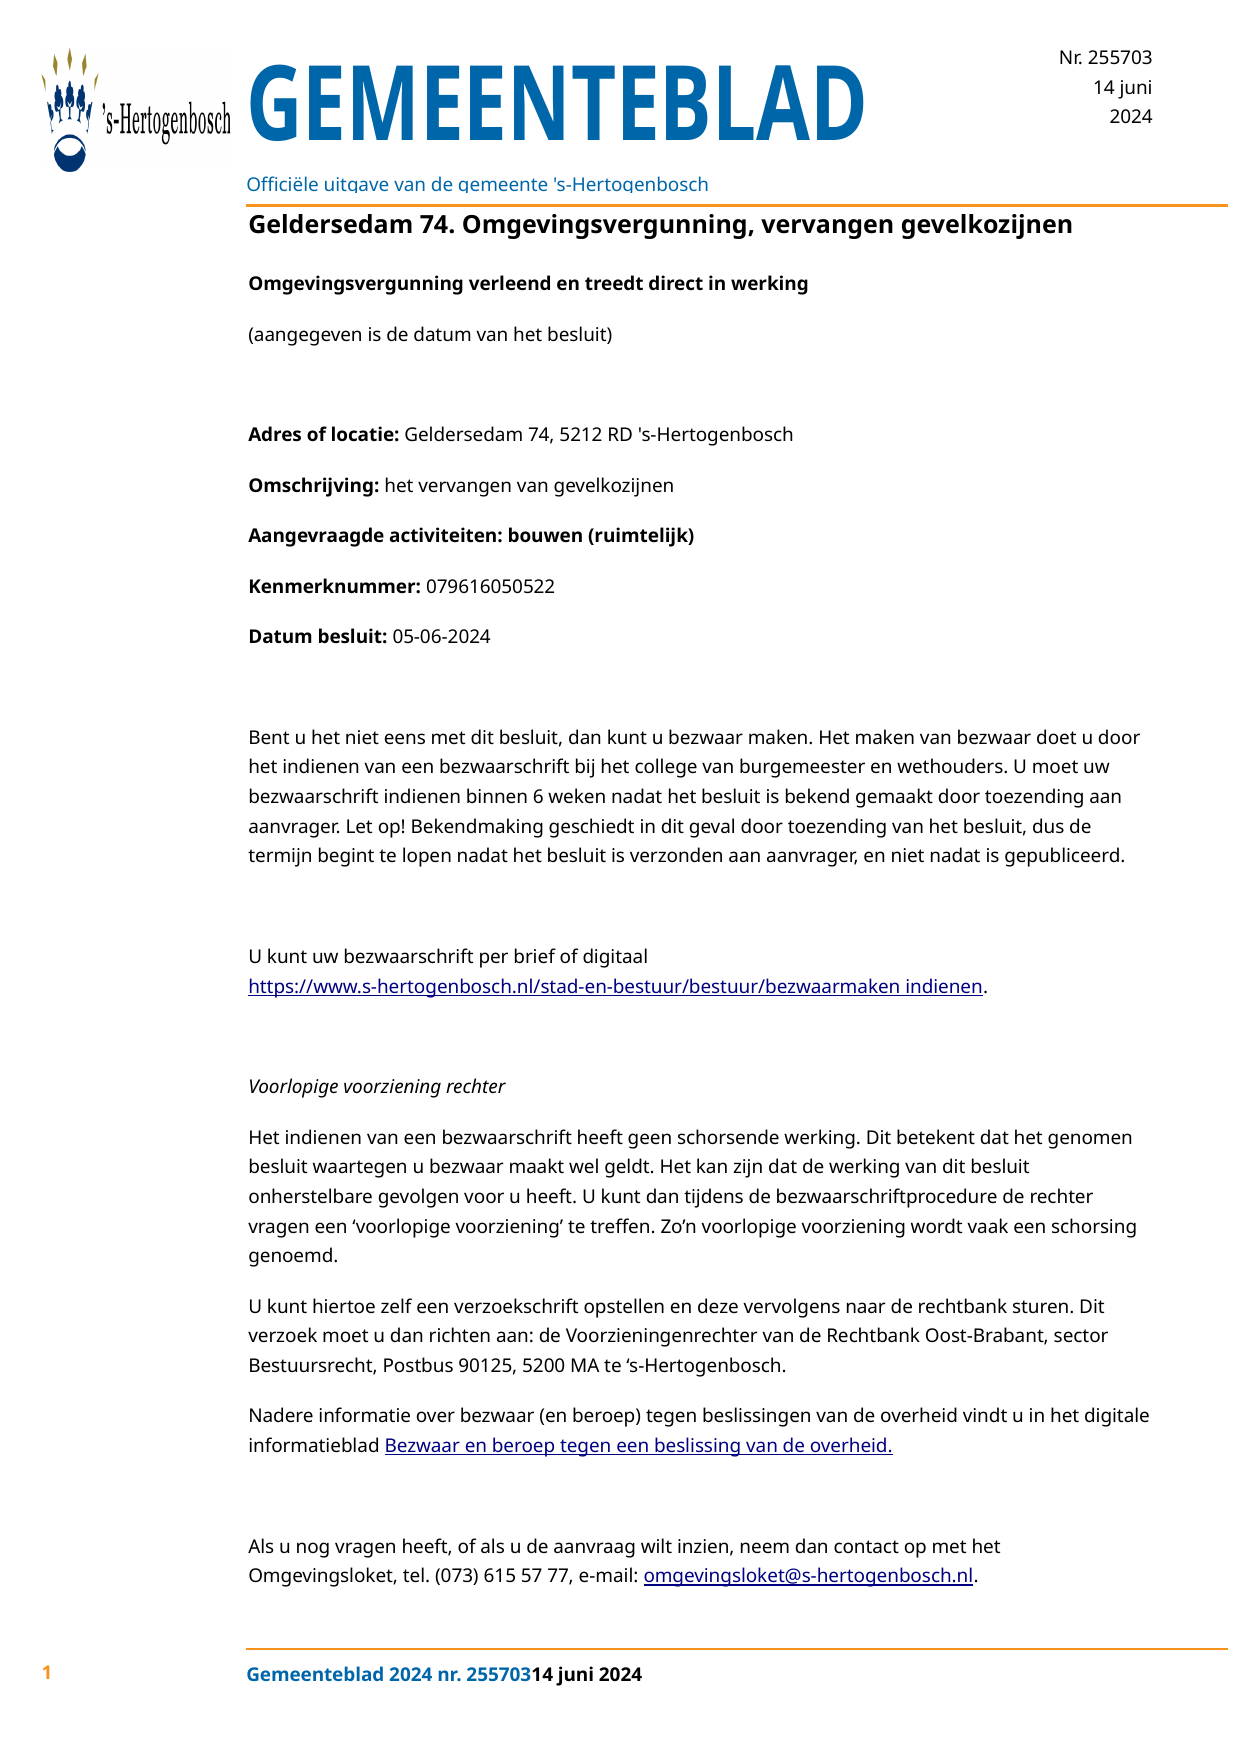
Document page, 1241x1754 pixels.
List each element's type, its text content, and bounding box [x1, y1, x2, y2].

picture [41, 47, 231, 172]
text Datum besluit: 05-06-2024 [248, 623, 1152, 649]
text Omgevingsvergunning verleend en treedt direct in werking [248, 270, 1152, 296]
text Geldersedam 74. Omgevingsvergunning, vervangen gevelkozijnen [248, 207, 1152, 241]
text U kunt hiertoe zelf een verzoekschrift opstellen en deze vervolgens naar de rechtbank sturen. Dit verzoek moet u dan richten aan: de Voorzieningenrechter van de Rechtbank Oost-Brabant, sector Bestuursrecht, Postbus 90125, 5200 MA te ‘s-Hertogenbosch. [248, 1293, 1152, 1378]
text Als u nog vragen heeft, of als u de aanvraag wilt inzien, neem dan contact op met het Omgevingsloket, tel. (073) 615 57 77, e-mail: omgevingsloket@s-hertogenbosch.nl. [248, 1533, 1152, 1588]
text Kenmerknummer: 079616050522 [248, 573, 1152, 598]
text Omschrijving: het vervangen van gevelkozijnen [248, 472, 1152, 498]
text (aangegeven is de datum van het besluit) [248, 321, 1152, 346]
text Bent u het niet eens met dit besluit, dan kunt u bezwaar maken. Het maken van bezwaar doet u door het indienen van een bezwaarschrift bij het college van burgemeester en wethouders. U moet uw bezwaarschrift indienen binnen 6 weken nadat het besluit is bekend gemaakt door toezending aan aanvrager. Let op! Bekendmaking geschiedt in dit geval door toezending van het besluit, dus de termijn begint te lopen nadat het besluit is verzonden aan aanvrager, en niet nadat is gepubliceerd. [248, 724, 1152, 868]
text U kunt uw bezwaarschrift per brief of digitaal https://www.s-hertogenbosch.nl/stad-en-bestuur/bestuur/bezwaarmaken indienen. [248, 943, 1152, 998]
text Adres of locatie: Geldersedam 74, 5212 RD 's-Hertogenbosch [248, 422, 1152, 447]
text Nadere informatie over bezwaar (en beroep) tegen beslissingen van de overheid vindt u in het digitale informatieblad Bezwaar en beroep tegen een beslissing van de overheid. [248, 1402, 1152, 1458]
text Voorlopige voorziening rechter [248, 1074, 1152, 1099]
text Het indienen van een bezwaarschrift heeft geen schorsende werking. Dit betekent dat het genomen besluit waartegen u bezwaar maakt wel geldt. Het kan zijn dat de werking van dit besluit onherstelbare gevolgen voor u heeft. U kunt dan tijdens de bezwaarschriftprocedure de rechter vragen een ‘voorlopige voorziening’ te treffen. Zo’n voorlopige voorziening wordt vaak een schorsing genoemd. [248, 1124, 1152, 1268]
text Aangevraagde activiteiten: bouwen (ruimtelijk) [248, 522, 1152, 548]
